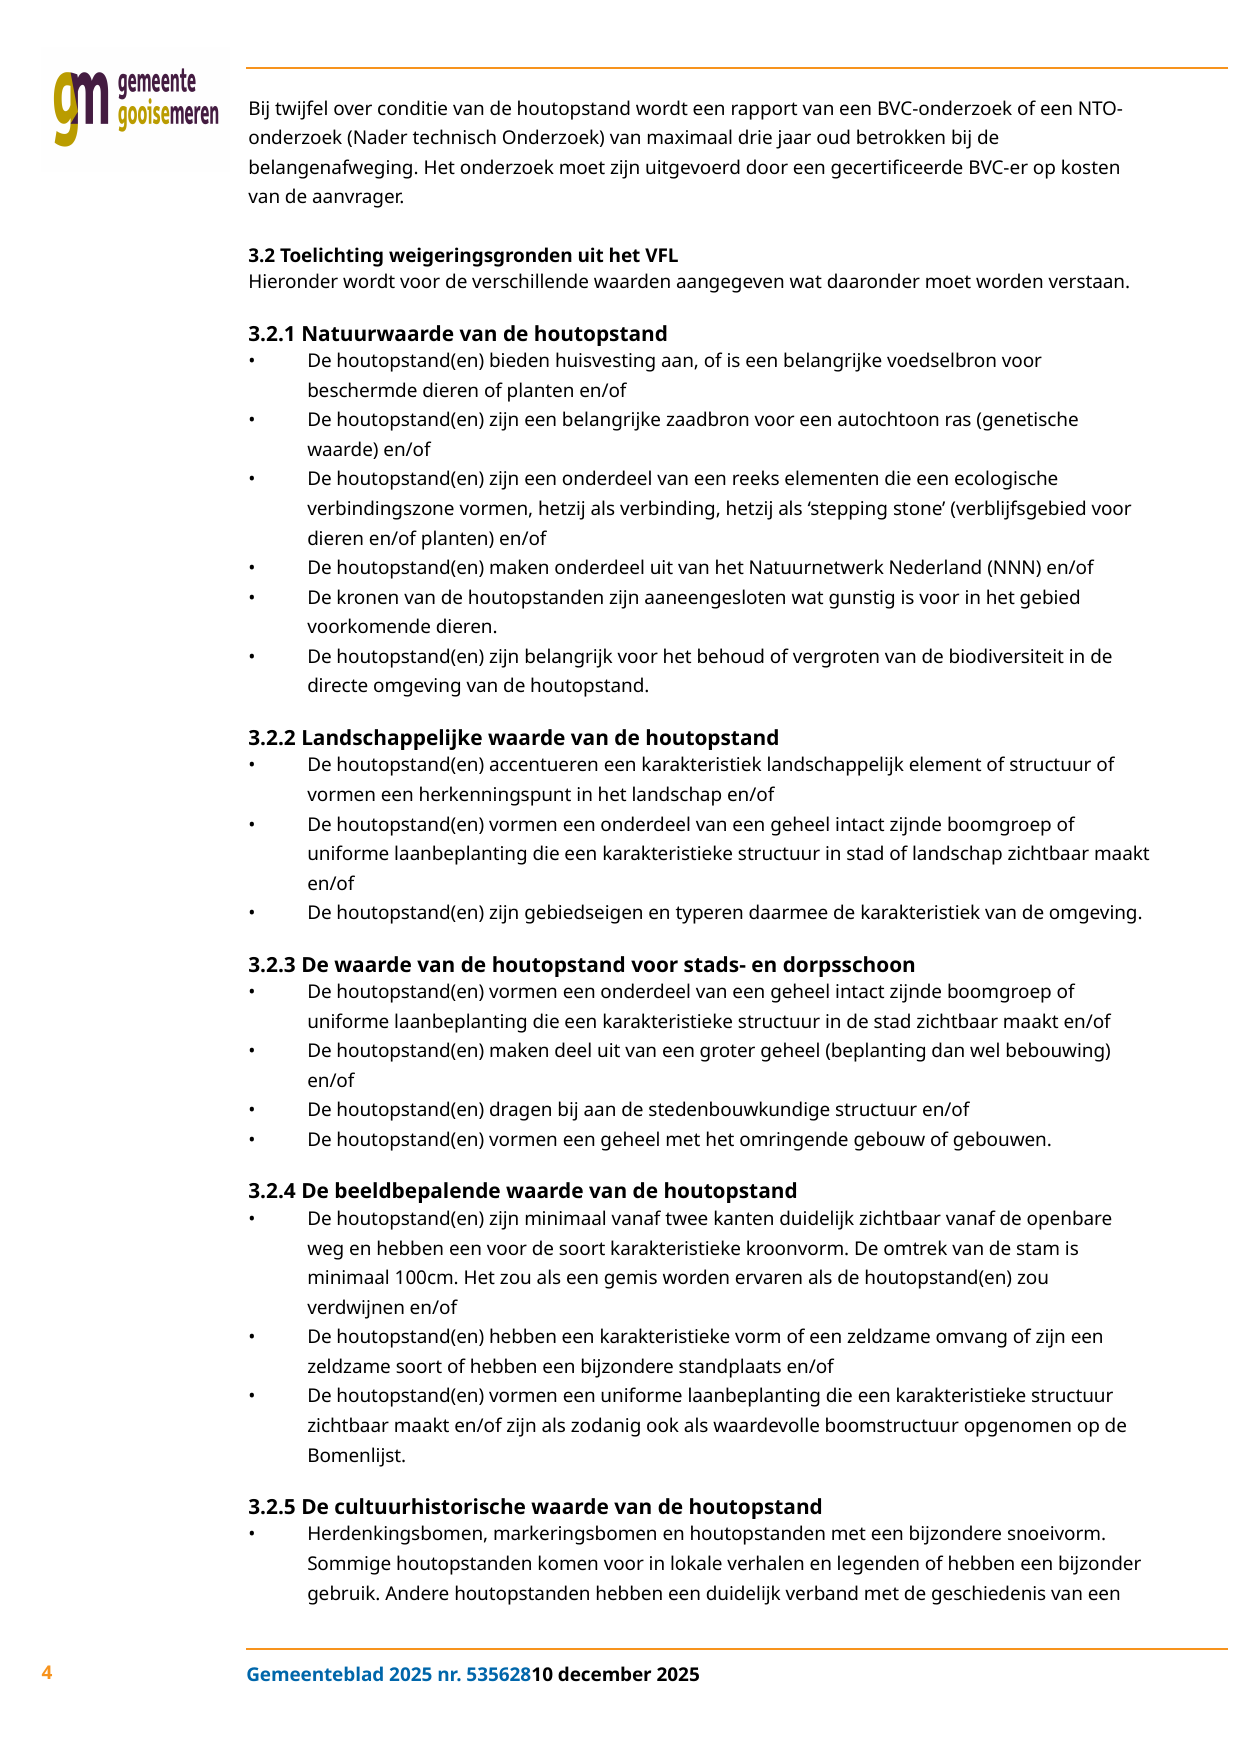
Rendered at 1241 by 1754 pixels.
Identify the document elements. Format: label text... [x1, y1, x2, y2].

list De houtopstand(en) zijn gebiedseigen en typeren daarmee de karakteristiek van de omgeving. [248, 899, 1152, 925]
text 3.2.3 De waarde van de houtopstand voor stads- en dorpsschoon [248, 950, 1152, 978]
list De houtopstand(en) hebben een karakteristieke vorm of een zeldzame omvang of zijn een zeldzame soort of hebben een bijzondere standplaats en/of [248, 1323, 1152, 1379]
list De houtopstand(en) accentueren een karakteristiek landschappelijk element of structuur of vormen een herkenningspunt in het landschap en/of [248, 752, 1152, 807]
list De houtopstand(en) zijn een belangrijke zaadbron voor een autochtoon ras (genetische waarde) en/of [248, 406, 1152, 462]
list Herdenkingsbomen, markeringsbomen en houtopstanden met een bijzondere snoeivorm. Sommige houtopstanden komen voor in lokale verhalen en legenden of hebben een bijzonder gebruik. Andere houtopstanden hebben een duidelijk verband met de geschiedenis van een [248, 1521, 1152, 1606]
picture [41, 47, 231, 172]
text 3.2.1 Natuurwaarde van de houtopstand [248, 319, 1152, 347]
list De houtopstand(en) zijn belangrijk voor het behoud of vergroten van de biodiversiteit in de directe omgeving van de houtopstand. [248, 643, 1152, 698]
text Hieronder wordt voor de verschillende waarden aangegeven wat daaronder moet worden verstaan. [248, 268, 1152, 294]
text 3.2.4 De beeldbepalende waarde van de houtopstand [248, 1177, 1152, 1205]
list De houtopstand(en) vormen een uniforme laanbeplanting die een karakteristieke structuur zichtbaar maakt en/of zijn als zodanig ook als waardevolle boomstructuur opgenomen op de Bomenlijst. [248, 1383, 1152, 1467]
text Bij twijfel over conditie van de houtopstand wordt een rapport van een BVC-onderzoek of een NTO-onderzoek (Nader technisch Onderzoek) van maximaal drie jaar oud betrokken bij de belangenafweging. Het onderzoek moet zijn uitgevoerd door een gecertificeerde BVC-er op kosten van de aanvrager. [248, 95, 1152, 209]
text 3.2.5 De cultuurhistorische waarde van de houtopstand [248, 1492, 1152, 1521]
list De houtopstand(en) dragen bij aan de stedenbouwkundige structuur en/of [248, 1097, 1152, 1122]
list De houtopstand(en) maken onderdeel uit van het Natuurnetwerk Nederland (NNN) en/of [248, 554, 1152, 580]
list De houtopstand(en) maken deel uit van een groter geheel (beplanting dan wel bebouwing) en/of [248, 1037, 1152, 1093]
list De houtopstand(en) vormen een onderdeel van een geheel intact zijnde boomgroep of uniforme laanbeplanting die een karakteristieke structuur in de stad zichtbaar maakt en/of [248, 978, 1152, 1034]
list De houtopstand(en) vormen een geheel met het omringende gebouw of gebouwen. [248, 1126, 1152, 1152]
list De houtopstand(en) zijn minimaal vanaf twee kanten duidelijk zichtbaar vanaf de openbare weg en hebben een voor de soort karakteristieke kroonvorm. De omtrek van de stam is minimaal 100cm. Het zou als een gemis worden ervaren als de houtopstand(en) zou verdwijnen en/of [248, 1205, 1152, 1319]
list De houtopstand(en) zijn een onderdeel van een reeks elementen die een ecologische verbindingszone vormen, hetzij als verbinding, hetzij als ‘stepping stone’ (verblijfsgebied voor dieren en/of planten) en/of [248, 466, 1152, 551]
text 3.2 Toelichting weigeringsgronden uit het VFL [248, 243, 1152, 268]
list De kronen van de houtopstanden zijn aaneengesloten wat gunstig is voor in het gebied voorkomende dieren. [248, 584, 1152, 639]
list De houtopstand(en) vormen een onderdeel van een geheel intact zijnde boomgroep of uniforme laanbeplanting die een karakteristieke structuur in stad of landschap zichtbaar maakt en/of [248, 811, 1152, 896]
text 3.2.2 Landschappelijke waarde van de houtopstand [248, 723, 1152, 752]
list De houtopstand(en) bieden huisvesting aan, of is een belangrijke voedselbron voor beschermde dieren of planten en/of [248, 347, 1152, 403]
